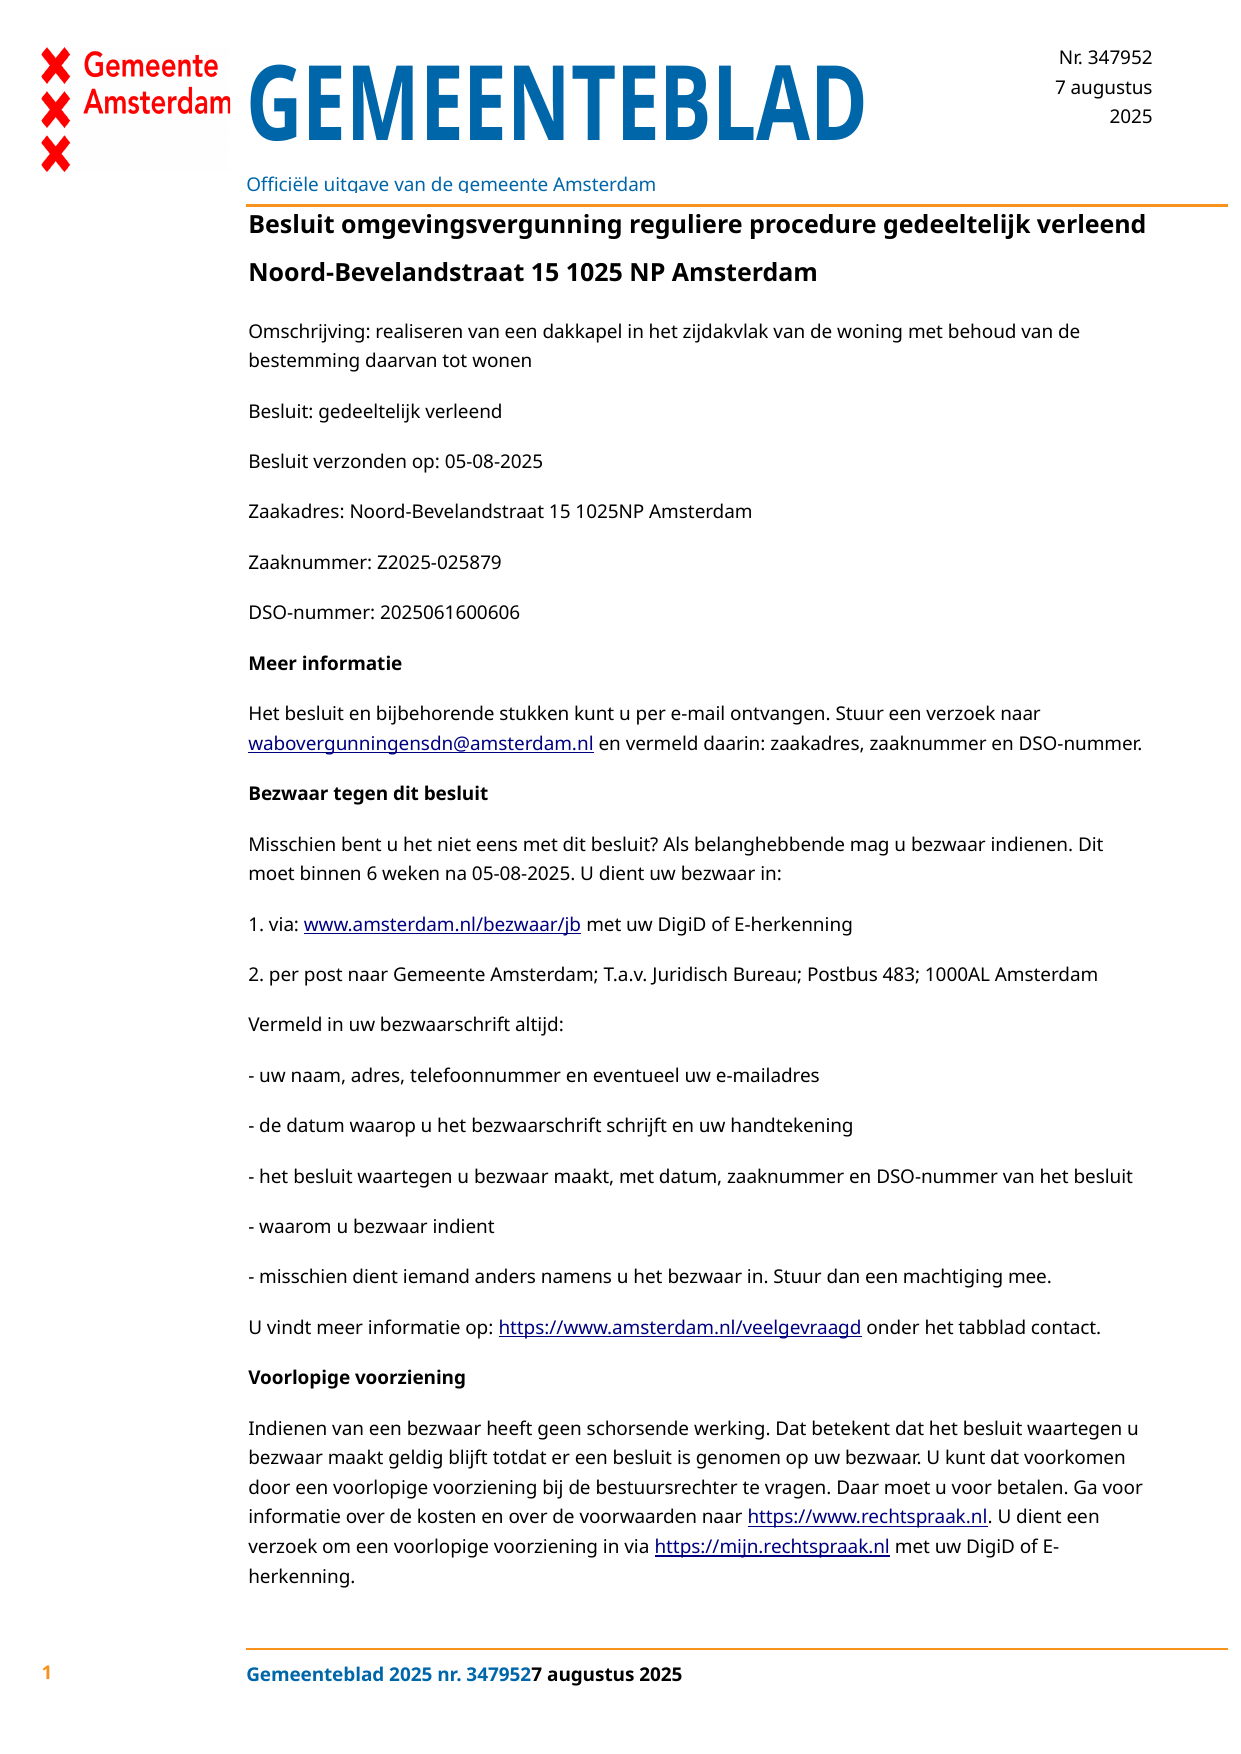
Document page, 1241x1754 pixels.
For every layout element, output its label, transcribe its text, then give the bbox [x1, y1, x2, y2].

text DSO-nummer: 2025061600606 [248, 599, 1152, 625]
text U vindt meer informatie op: https://www.amsterdam.nl/veelgevraagd onder het tabblad contact. [248, 1314, 1152, 1340]
text - misschien dient iemand anders namens u het bezwaar in. Stuur dan een machtiging mee. [248, 1264, 1152, 1289]
text - uw naam, adres, telefoonnummer en eventueel uw e-mailadres [248, 1062, 1152, 1088]
text Voorlopige voorziening [248, 1364, 1152, 1390]
text Zaaknummer: Z2025-025879 [248, 549, 1152, 575]
text Meer informatie [248, 650, 1152, 676]
text Omschrijving: realiseren van een dakkapel in het zijdakvlak van de woning met behoud van de bestemming daarvan tot wonen [248, 318, 1152, 373]
text Het besluit en bijbehorende stukken kunt u per e-mail ontvangen. Stuur een verzoek naar wabovergunningensdn@amsterdam.nl en vermeld daarin: zaakadres, zaaknummer en DSO-nummer. [248, 700, 1152, 756]
text - waarom u bezwaar indient [248, 1213, 1152, 1239]
text Besluit: gedeeltelijk verleend [248, 398, 1152, 424]
text 1. via: www.amsterdam.nl/bezwaar/jb met uw DigiD of E-herkenning [248, 911, 1152, 937]
text Besluit omgevingsvergunning reguliere procedure gedeeltelijk verleend Noord-Bevelandstraat 15 1025 NP Amsterdam [248, 207, 1152, 288]
picture [41, 47, 231, 172]
text Zaakadres: Noord-Bevelandstraat 15 1025NP Amsterdam [248, 499, 1152, 524]
text - de datum waarop u het bezwaarschrift schrijft en uw handtekening [248, 1112, 1152, 1138]
text - het besluit waartegen u bezwaar maakt, met datum, zaaknummer en DSO-nummer van het besluit [248, 1163, 1152, 1189]
text Vermeld in uw bezwaarschrift altijd: [248, 1012, 1152, 1037]
text Bezwaar tegen dit besluit [248, 780, 1152, 806]
text Indienen van een bezwaar heeft geen schorsende werking. Dat betekent dat het besluit waartegen u bezwaar maakt geldig blijft totdat er een besluit is genomen op uw bezwaar. U kunt dat voorkomen door een voorlopige voorziening bij de bestuursrechter te vragen. Daar moet u voor betalen. Ga voor informatie over de kosten en over de voorwaarden naar https://www.rechtspraak.nl. U dient een verzoek om een voorlopige voorziening in via https://mijn.rechtspraak.nl met uw DigiD of E-herkenning. [248, 1415, 1152, 1589]
text Misschien bent u het niet eens met dit besluit? Als belanghebbende mag u bezwaar indienen. Dit moet binnen 6 weken na 05-08-2025. U dient uw bezwaar in: [248, 831, 1152, 886]
text Besluit verzonden op: 05-08-2025 [248, 448, 1152, 474]
text 2. per post naar Gemeente Amsterdam; T.a.v. Juridisch Bureau; Postbus 483; 1000AL Amsterdam [248, 961, 1152, 987]
